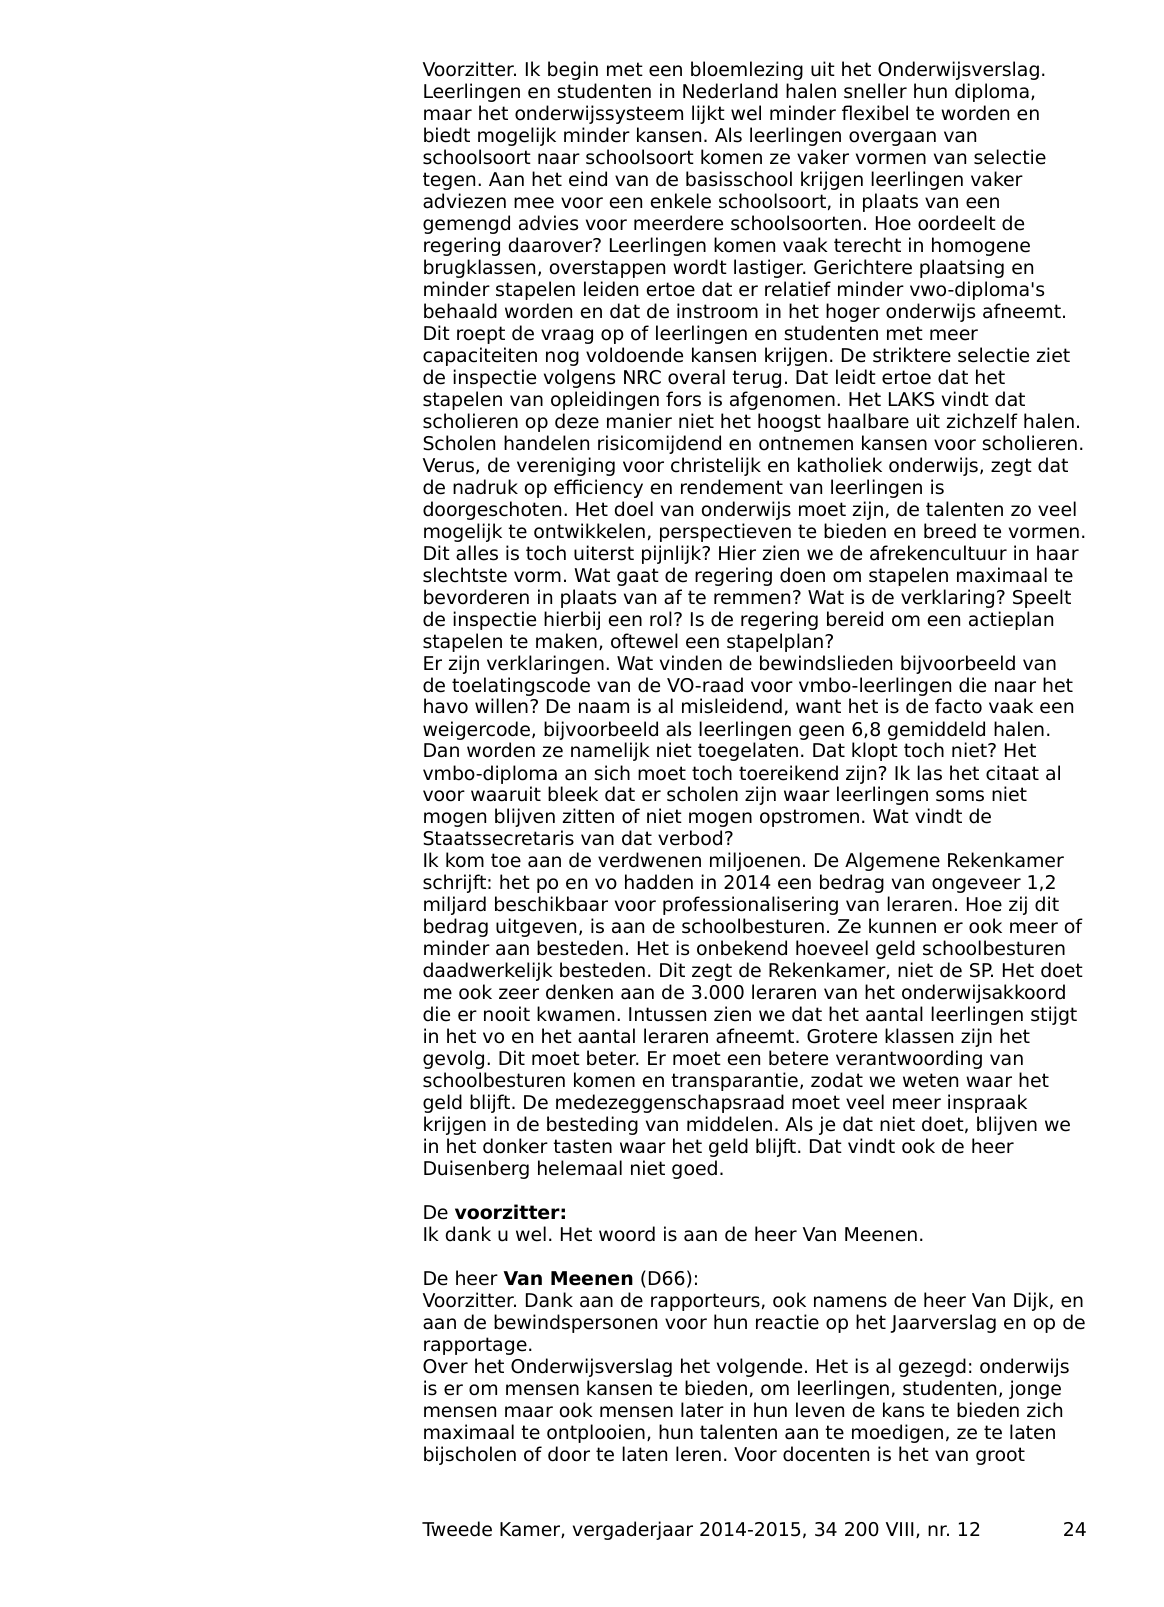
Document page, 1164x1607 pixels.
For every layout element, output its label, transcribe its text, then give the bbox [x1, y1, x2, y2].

text Ik kom toe aan de verdwenen miljoenen. De Algemene Rekenkamer schrijft: het po en vo hadden in 2014 een bedrag van ongeveer 1,2 miljard beschikbaar voor professionalisering van leraren. Hoe zij dit bedrag uitgeven, is aan de schoolbesturen. Ze kunnen er ook meer of minder aan besteden. Het is onbekend hoeveel geld schoolbesturen daadwerkelijk besteden. Dit zegt de Rekenkamer, niet de SP. Het doet me ook zeer denken aan de 3.000 leraren van het onderwijsakkoord die er nooit kwamen. Intussen zien we dat het aantal leerlingen stijgt in het vo en het aantal leraren afneemt. Grotere klassen zijn het gevolg. Dit moet beter. Er moet een betere verantwoording van schoolbesturen komen en transparantie, zodat we weten waar het geld blijft. De medezeggenschapsraad moet veel meer inspraak krijgen in de besteding van middelen. Als je dat niet doet, blijven we in het donker tasten waar het geld blijft. Dat vindt ook de heer Duisenberg helemaal niet goed. [422, 850, 1087, 1180]
text Over het Onderwijsverslag het volgende. Het is al gezegd: onderwijs is er om mensen kansen te bieden, om leerlingen, studenten, jonge mensen maar ook mensen later in hun leven de kans te bieden zich maximaal te ontplooien, hun talenten aan te moedigen, ze te laten bijscholen of door te laten leren. Voor docenten is het van groot [422, 1356, 1087, 1466]
text Voorzitter. Dank aan de rapporteurs, ook namens de heer Van Dijk, en aan de bewindspersonen voor hun reactie op het Jaarverslag en op de rapportage. [422, 1290, 1087, 1356]
text De heer Van Meenen (D66): [422, 1268, 1087, 1290]
text De voorzitter: [422, 1202, 1087, 1224]
text Er zijn verklaringen. Wat vinden de bewindslieden bijvoorbeeld van de toelatingscode van de VO-raad voor vmbo-leerlingen die naar het havo willen? De naam is al misleidend, want het is de facto vaak een weigercode, bijvoorbeeld als leerlingen geen 6,8 gemiddeld halen. Dan worden ze namelijk niet toegelaten. Dat klopt toch niet? Het vmbo-diploma an sich moet toch toereikend zijn? Ik las het citaat al voor waaruit bleek dat er scholen zijn waar leerlingen soms niet mogen blijven zitten of niet mogen opstromen. Wat vindt de Staatssecretaris van dat verbod? [422, 652, 1087, 850]
text Voorzitter. Ik begin met een bloemlezing uit het Onderwijsverslag. Leerlingen en studenten in Nederland halen sneller hun diploma, maar het onderwijssysteem lijkt wel minder flexibel te worden en biedt mogelijk minder kansen. Als leerlingen overgaan van schoolsoort naar schoolsoort komen ze vaker vormen van selectie tegen. Aan het eind van de basisschool krijgen leerlingen vaker adviezen mee voor een enkele schoolsoort, in plaats van een gemengd advies voor meerdere schoolsoorten. Hoe oordeelt de regering daarover? Leerlingen komen vaak terecht in homogene brugklassen, overstappen wordt lastiger. Gerichtere plaatsing en minder stapelen leiden ertoe dat er relatief minder vwo-diploma's behaald worden en dat de instroom in het hoger onderwijs afneemt. Dit roept de vraag op of leerlingen en studenten met meer capaciteiten nog voldoende kansen krijgen. De striktere selectie ziet de inspectie volgens NRC overal terug. Dat leidt ertoe dat het stapelen van opleidingen fors is afgenomen. Het LAKS vindt dat scholieren op deze manier niet het hoogst haalbare uit zichzelf halen. Scholen handelen risicomijdend en ontnemen kansen voor scholieren. Verus, de vereniging voor christelijk en katholiek onderwijs, zegt dat de nadruk op efficiency en rendement van leerlingen is doorgeschoten. Het doel van onderwijs moet zijn, de talenten zo veel mogelijk te ontwikkelen, perspectieven te bieden en breed te vormen. Dit alles is toch uiterst pijnlijk? Hier zien we de afrekencultuur in haar slechtste vorm. Wat gaat de regering doen om stapelen maximaal te bevorderen in plaats van af te remmen? Wat is de verklaring? Speelt de inspectie hierbij een rol? Is de regering bereid om een actieplan stapelen te maken, oftewel een stapelplan? [422, 59, 1087, 652]
text Ik dank u wel. Het woord is aan de heer Van Meenen. [422, 1224, 1087, 1246]
